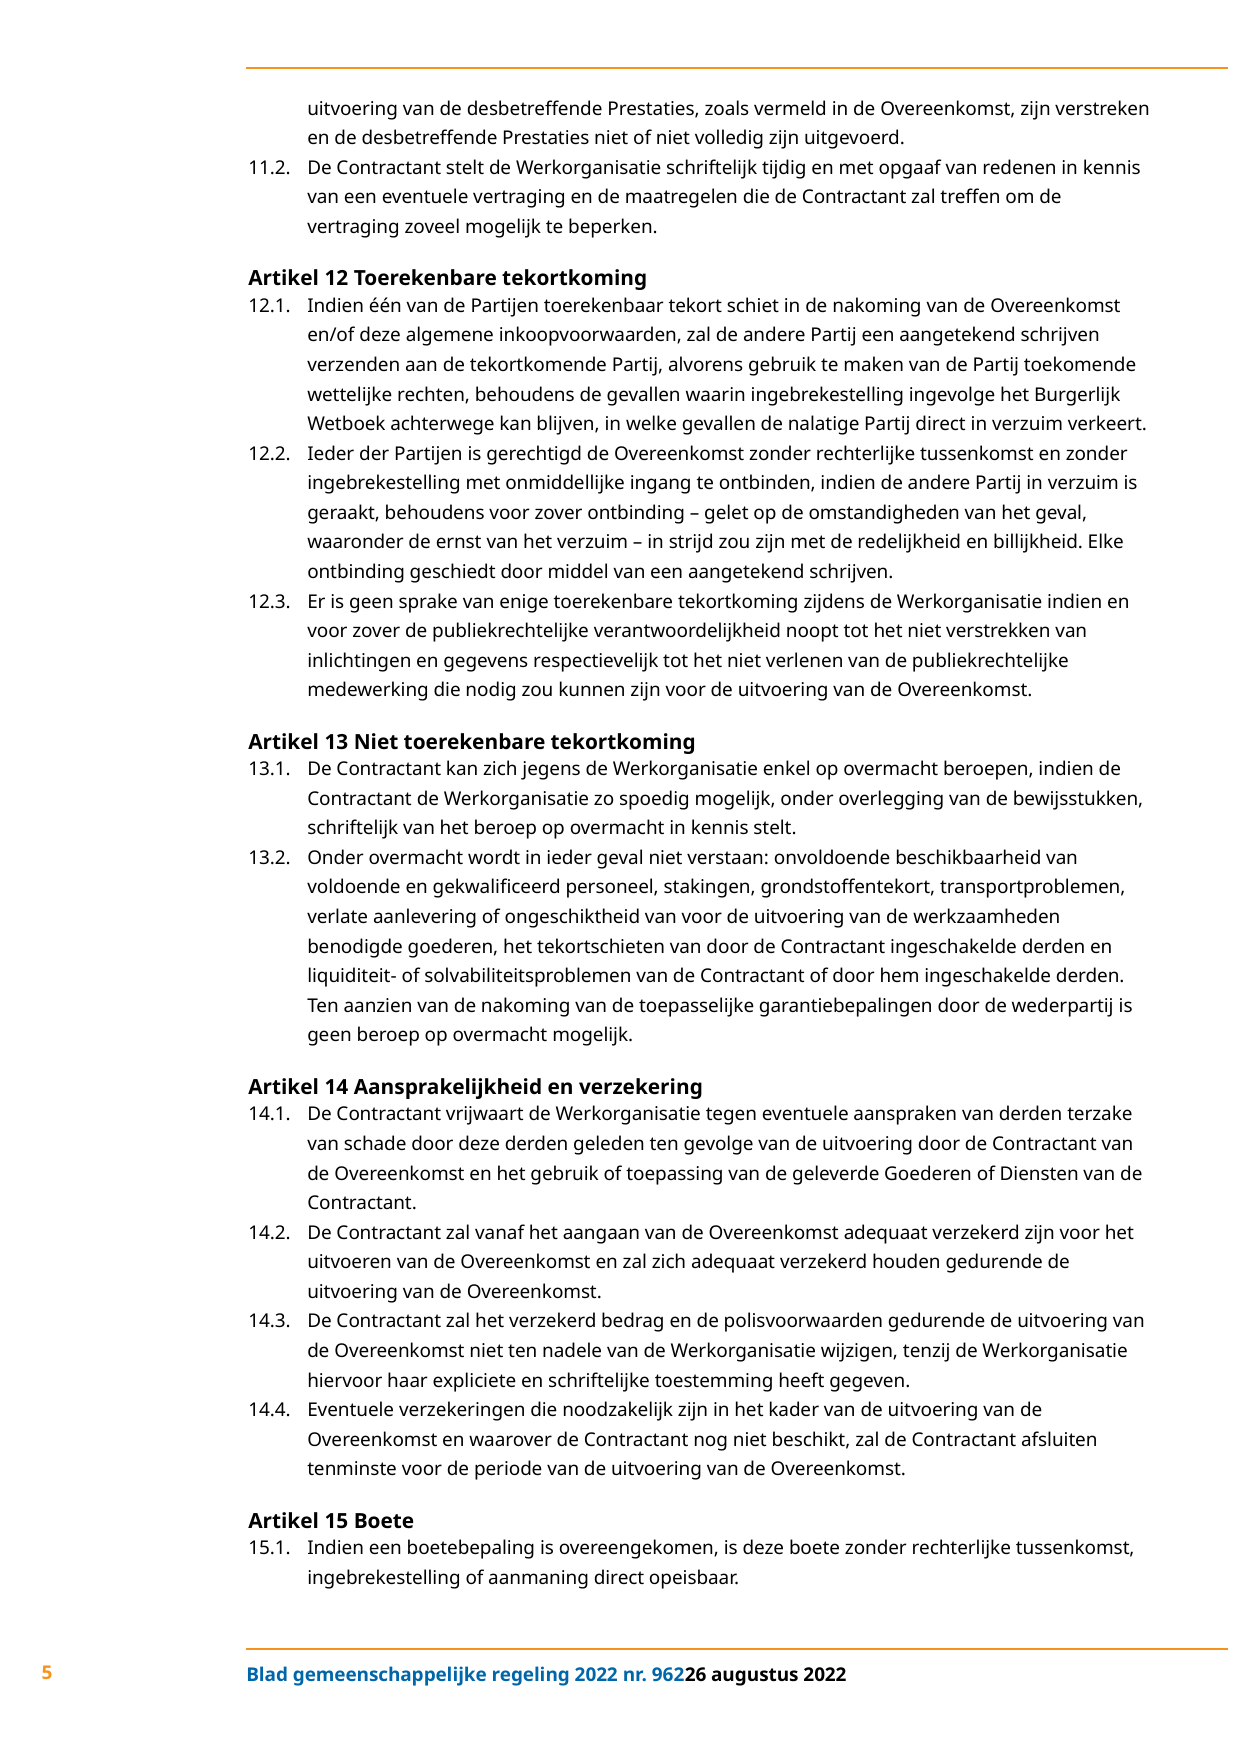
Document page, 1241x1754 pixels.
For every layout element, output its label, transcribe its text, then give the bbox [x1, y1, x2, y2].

list De Contractant zal vanaf het aangaan van de Overeenkomst adequaat verzekerd zijn voor het uitvoeren van de Overeenkomst en zal zich adequaat verzekerd houden gedurende de uitvoering van de Overeenkomst. [248, 1219, 1152, 1304]
text Artikel 15 Boete [248, 1506, 1152, 1534]
text Artikel 14 Aansprakelijkheid en verzekering [248, 1072, 1152, 1101]
text Artikel 12 Toerekenbare tekortkoming [248, 263, 1152, 292]
list De Contractant vrijwaart de Werkorganisatie tegen eventuele aanspraken van derden terzake van schade door deze derden geleden ten gevolge van de uitvoering door de Contractant van de Overeenkomst en het gebruik of toepassing van de geleverde Goederen of Diensten van de Contractant. [248, 1101, 1152, 1215]
list De Contractant stelt de Werkorganisatie schriftelijk tijdig en met opgaaf van redenen in kennis van een eventuele vertraging en de maatregelen die de Contractant zal treffen om de vertraging zoveel mogelijk te beperken. [248, 154, 1152, 239]
list Indien een boetebepaling is overeengekomen, is deze boete zonder rechterlijke tussenkomst, ingebrekestelling of aanmaning direct opeisbaar. [248, 1534, 1152, 1590]
list De Contractant zal het verzekerd bedrag en de polisvoorwaarden gedurende de uitvoering van de Overeenkomst niet ten nadele van de Werkorganisatie wijzigen, tenzij de Werkorganisatie hiervoor haar expliciete en schriftelijke toestemming heeft gegeven. [248, 1308, 1152, 1392]
list Indien één van de Partijen toerekenbaar tekort schiet in de nakoming van de Overeenkomst en/of deze algemene inkoopvoorwaarden, zal de andere Partij een aangetekend schrijven verzenden aan de tekortkomende Partij, alvorens gebruik te maken van de Partij toekomende wettelijke rechten, behoudens de gevallen waarin ingebrekestelling ingevolge het Burgerlijk Wetboek achterwege kan blijven, in welke gevallen de nalatige Partij direct in verzuim verkeert. [248, 292, 1152, 436]
picture [41, 47, 231, 172]
list uitvoering van de desbetreffende Prestaties, zoals vermeld in de Overeenkomst, zijn verstreken en de desbetreffende Prestaties niet of niet volledig zijn uitgevoerd. [248, 95, 1152, 150]
list Onder overmacht wordt in ieder geval niet verstaan: onvoldoende beschikbaarheid van voldoende en gekwalificeerd personeel, stakingen, grondstoffentekort, transportproblemen, verlate aanlevering of ongeschiktheid van voor de uitvoering van de werkzaamheden benodigde goederen, het tekortschieten van door de Contractant ingeschakelde derden en liquiditeit- of solvabiliteitsproblemen van de Contractant of door hem ingeschakelde derden. Ten aanzien van de nakoming van de toepasselijke garantiebepalingen door de wederpartij is geen beroep op overmacht mogelijk. [248, 844, 1152, 1047]
text Artikel 13 Niet toerekenbare tekortkoming [248, 727, 1152, 755]
list De Contractant kan zich jegens de Werkorganisatie enkel op overmacht beroepen, indien de Contractant de Werkorganisatie zo spoedig mogelijk, onder overlegging van de bewijsstukken, schriftelijk van het beroep op overmacht in kennis stelt. [248, 755, 1152, 840]
list Er is geen sprake van enige toerekenbare tekortkoming zijdens de Werkorganisatie indien en voor zover de publiekrechtelijke verantwoordelijkheid noopt tot het niet verstrekken van inlichtingen en gegevens respectievelijk tot het niet verlenen van de publiekrechtelijke medewerking die nodig zou kunnen zijn voor de uitvoering van de Overeenkomst. [248, 588, 1152, 702]
list Ieder der Partijen is gerechtigd de Overeenkomst zonder rechterlijke tussenkomst en zonder ingebrekestelling met onmiddellijke ingang te ontbinden, indien de andere Partij in verzuim is geraakt, behoudens voor zover ontbinding – gelet op de omstandigheden van het geval, waaronder de ernst van het verzuim – in strijd zou zijn met de redelijkheid en billijkheid. Elke ontbinding geschiedt door middel van een aangetekend schrijven. [248, 440, 1152, 584]
list Eventuele verzekeringen die noodzakelijk zijn in het kader van de uitvoering van de Overeenkomst en waarover de Contractant nog niet beschikt, zal de Contractant afsluiten tenminste voor de periode van de uitvoering van de Overeenkomst. [248, 1396, 1152, 1481]
